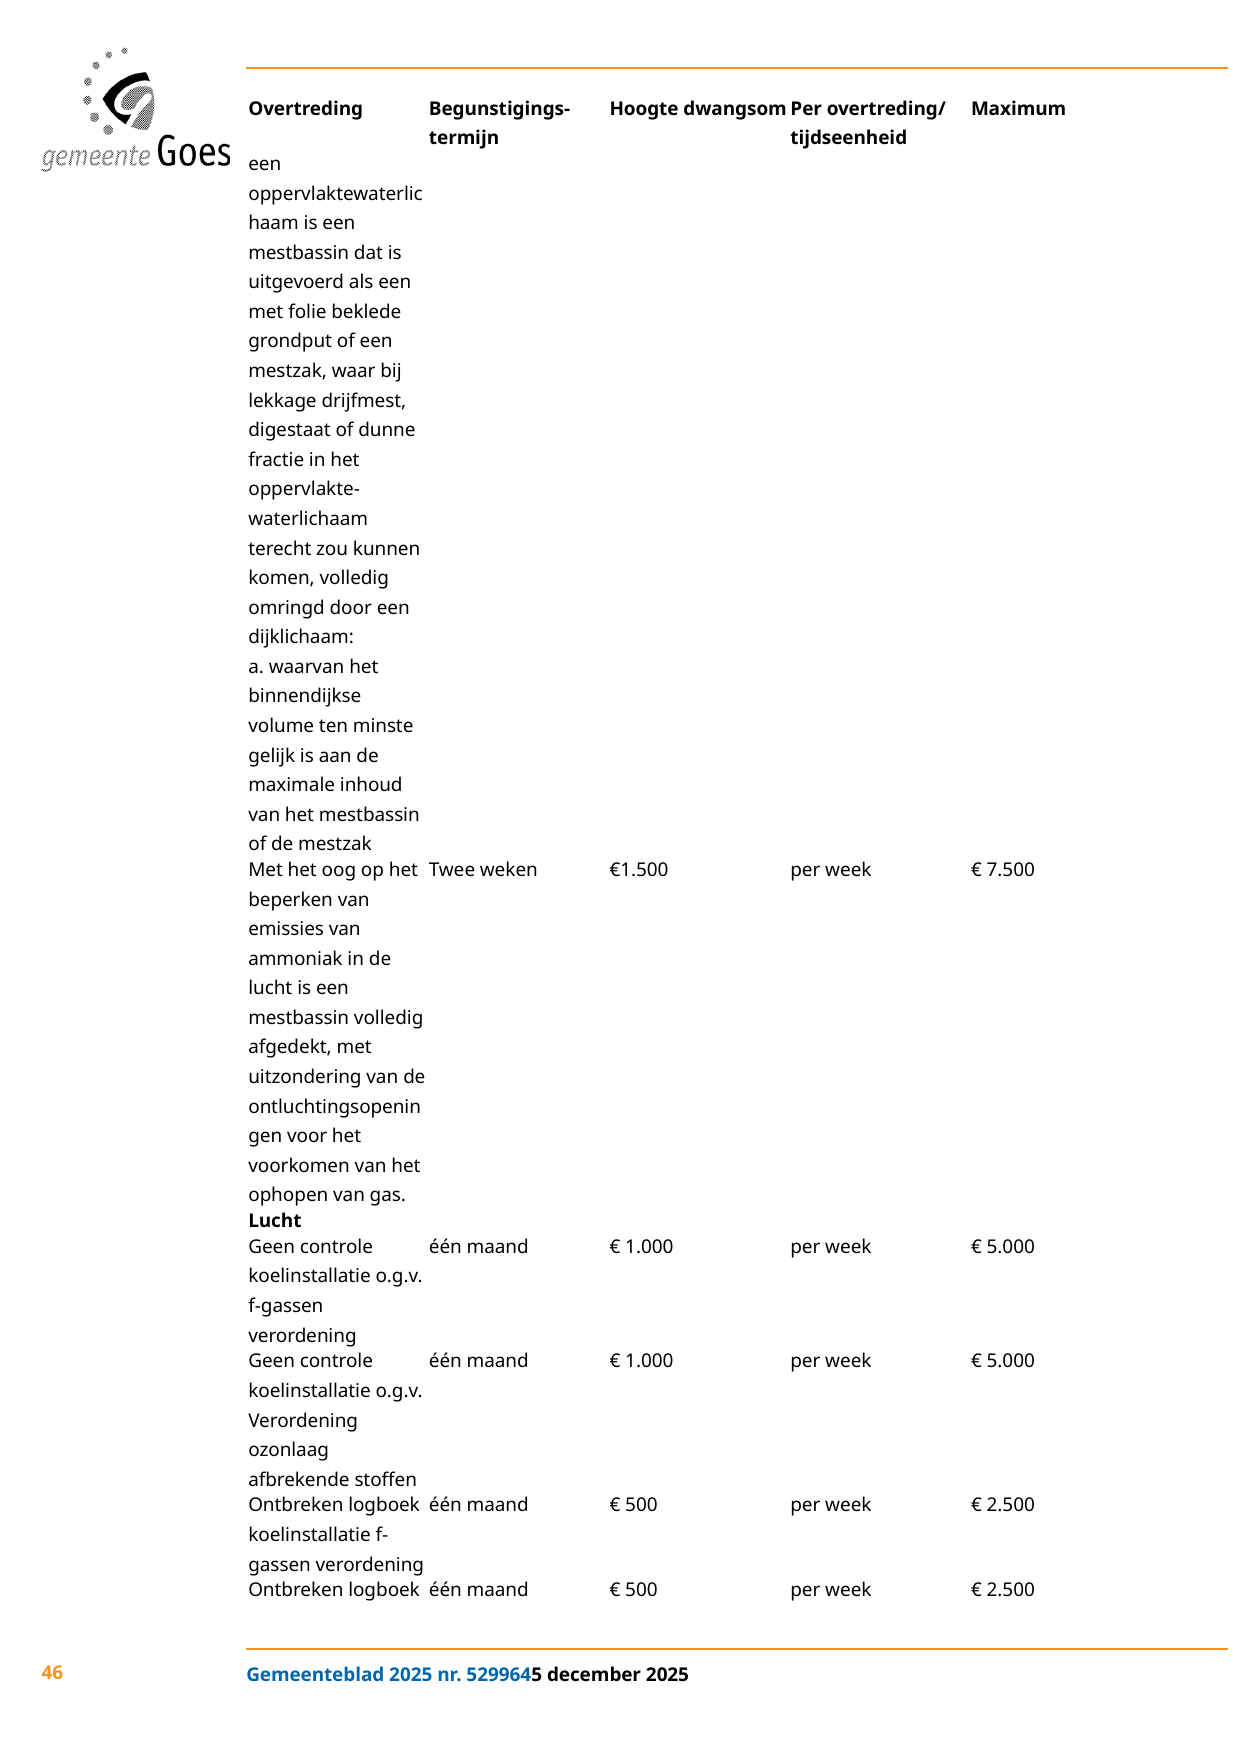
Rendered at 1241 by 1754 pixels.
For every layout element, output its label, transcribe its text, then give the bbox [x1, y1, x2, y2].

table_cell per week [790, 1233, 971, 1348]
table_header Per overtreding/ tijdseenheid [790, 95, 971, 150]
table_cell per week [790, 1348, 971, 1492]
table_cell € 5.000 [971, 1348, 1152, 1492]
table_cell Met het oog op het beperken van emissies van ammoniak in de lucht is een mestbassin volledig afgedekt, met uitzondering van de ontluchtingsopeningen voor het voorkomen van het ophopen van gas. [248, 856, 429, 1207]
table_cell [790, 1208, 971, 1233]
picture [41, 47, 231, 172]
table_cell per week [790, 856, 971, 1207]
table_cell [971, 1208, 1152, 1233]
table_cell € 7.500 [971, 856, 1152, 1207]
table_cell [429, 150, 609, 856]
table_cell Lucht [248, 1208, 429, 1233]
table_cell € 1.000 [609, 1348, 790, 1492]
table_cell € 500 [609, 1492, 790, 1577]
table_cell € 1.000 [609, 1233, 790, 1348]
table_cell Twee weken [429, 856, 609, 1207]
table_cell € 2.500 [971, 1492, 1152, 1577]
table_cell Geen controle koelinstallatie o.g.v. f-gassen verordening [248, 1233, 429, 1348]
table_cell € 2.500 [971, 1577, 1152, 1602]
table_cell Geen controle koelinstallatie o.g.v. Verordening ozonlaag afbrekende stoffen [248, 1348, 429, 1492]
table_cell per week [790, 1577, 971, 1602]
table_cell [609, 150, 790, 856]
table_cell € 5.000 [971, 1233, 1152, 1348]
table_header Overtreding [248, 95, 429, 150]
table_cell [790, 150, 971, 856]
table_cell per week [790, 1492, 971, 1577]
table_cell één maand [429, 1348, 609, 1492]
table_cell € 500 [609, 1577, 790, 1602]
table_cell een oppervlaktewaterlichaam is een mestbassin dat is uitgevoerd als een met folie beklede grondput of een mestzak, waar bij lekkage drijfmest, digestaat of dunne fractie in het oppervlakte-waterlichaam terecht zou kunnen komen, volledig omringd door een dijklichaam: a. waarvan het binnendijkse volume ten minste gelijk is aan de maximale inhoud van het mestbassin of de mestzak [248, 150, 429, 856]
table_cell één maand [429, 1233, 609, 1348]
table_cell één maand [429, 1577, 609, 1602]
table_cell één maand [429, 1492, 609, 1577]
table_cell €1.500 [609, 856, 790, 1207]
table_header Begunstigings-termijn [429, 95, 609, 150]
table_cell Ontbreken logboek koelinstallatie f-gassen verordening [248, 1492, 429, 1577]
table_cell [429, 1208, 609, 1233]
table_header Maximum [971, 95, 1152, 150]
table_cell [609, 1208, 790, 1233]
table_header Hoogte dwangsom [609, 95, 790, 150]
table_cell [971, 150, 1152, 856]
table_cell Ontbreken logboek [248, 1577, 429, 1602]
